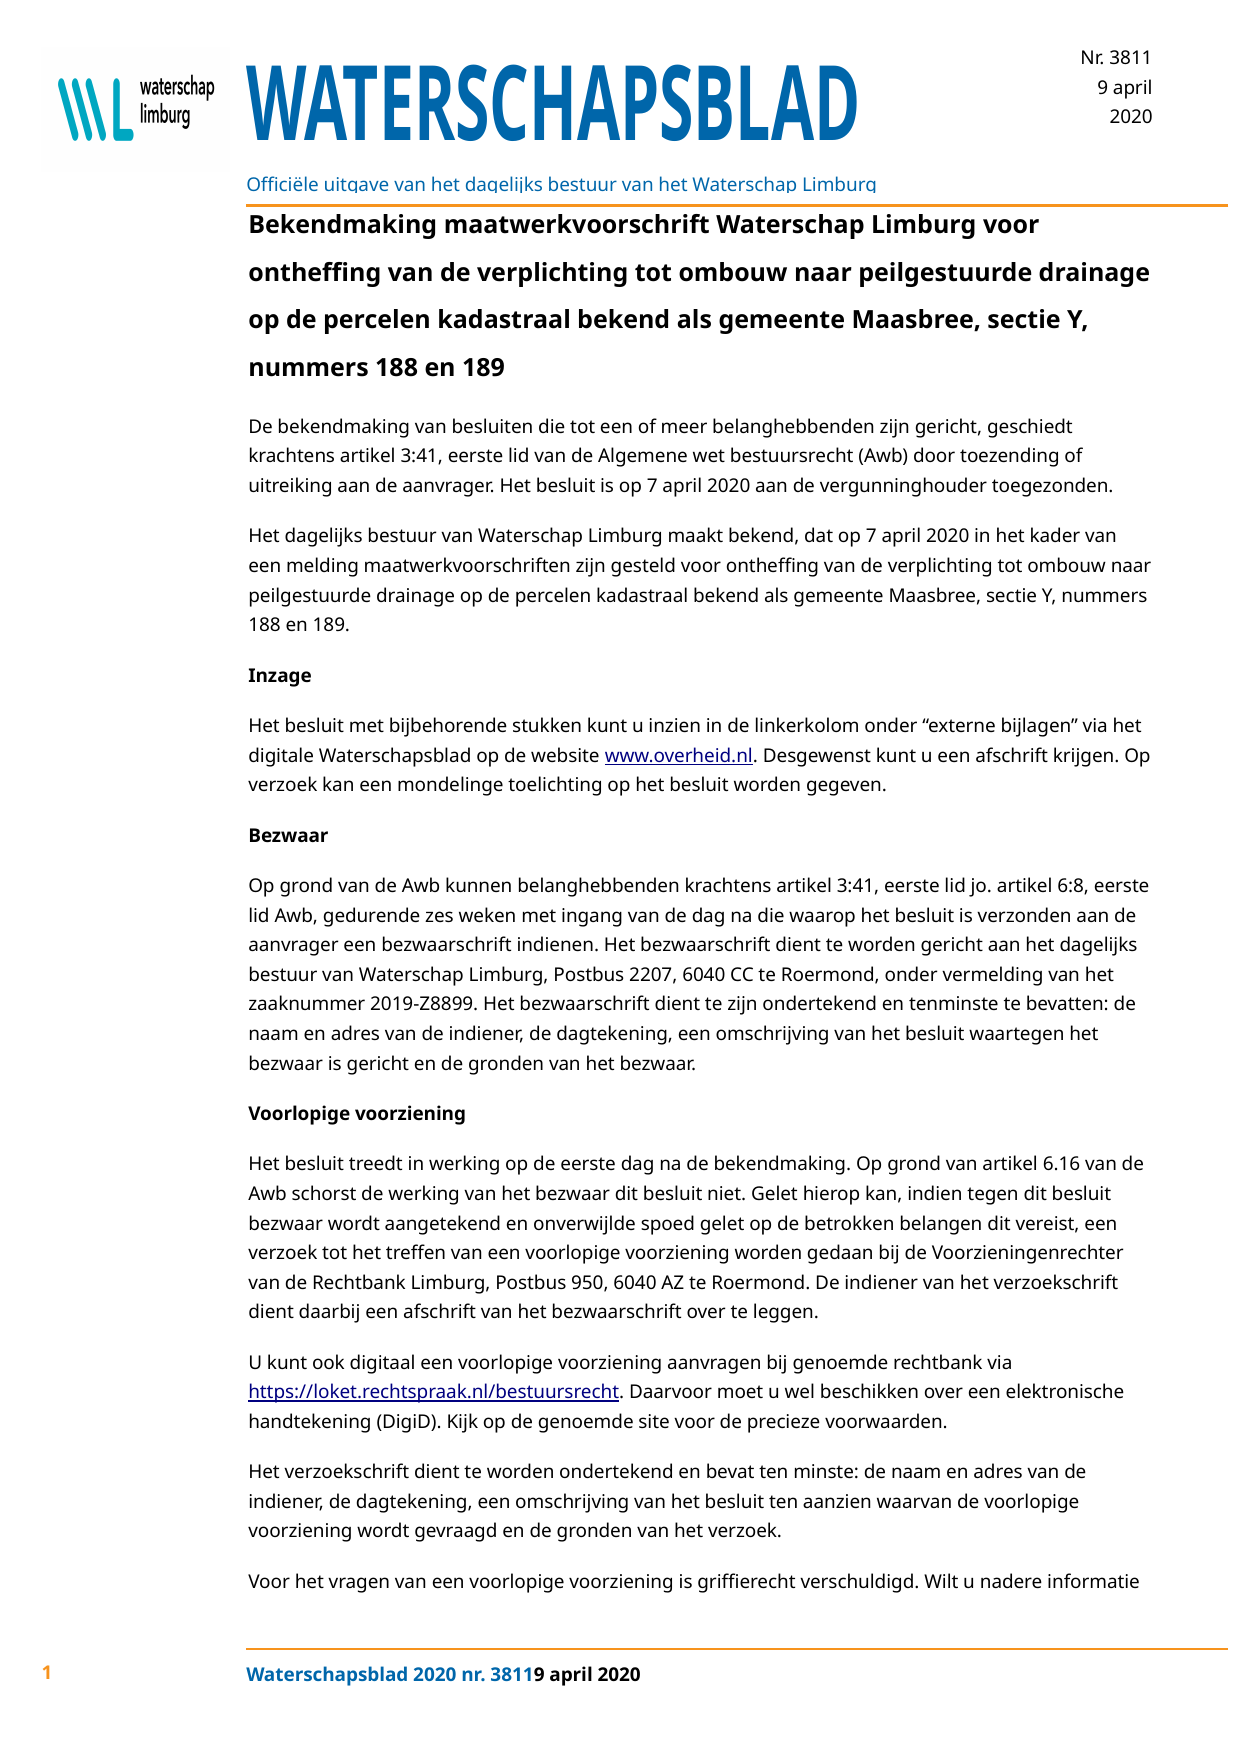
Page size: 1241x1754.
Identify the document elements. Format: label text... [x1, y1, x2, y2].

text U kunt ook digitaal een voorlopige voorziening aanvragen bij genoemde rechtbank via https://loket.rechtspraak.nl/bestuursrecht. Daarvoor moet u wel beschikken over een elektronische handtekening (DigiD). Kijk op de genoemde site voor de precieze voorwaarden. [248, 1349, 1152, 1434]
text Op grond van de Awb kunnen belanghebbenden krachtens artikel 3:41, eerste lid jo. artikel 6:8, eerste lid Awb, gedurende zes weken met ingang van de dag na die waarop het besluit is verzonden aan de aanvrager een bezwaarschrift indienen. Het bezwaarschrift dient te worden gericht aan het dagelijks bestuur van Waterschap Limburg, Postbus 2207, 6040 CC te Roermond, onder vermelding van het zaaknummer 2019-Z8899. Het bezwaarschrift dient te zijn ondertekend en tenminste te bevatten: de naam en adres van de indiener, de dagtekening, een omschrijving van het besluit waartegen het bezwaar is gericht en de gronden van het bezwaar. [248, 872, 1152, 1076]
text Het dagelijks bestuur van Waterschap Limburg maakt bekend, dat op 7 april 2020 in het kader van een melding maatwerkvoorschriften zijn gesteld voor ontheffing van de verplichting tot ombouw naar peilgestuurde drainage op de percelen kadastraal bekend als gemeente Maasbree, sectie Y, nummers 188 en 189. [248, 523, 1152, 637]
text Het verzoekschrift dient te worden ondertekend en bevat ten minste: de naam en adres van de indiener, de dagtekening, een omschrijving van het besluit ten aanzien waarvan de voorlopige voorziening wordt gevraagd en de gronden van het verzoek. [248, 1458, 1152, 1543]
picture [41, 47, 231, 172]
text Het besluit met bijbehorende stukken kunt u inzien in de linkerkolom onder “externe bijlagen” via het digitale Waterschapsblad op de website www.overheid.nl. Desgewenst kunt u een afschrift krijgen. Op verzoek kan een mondelinge toelichting op het besluit worden gegeven. [248, 712, 1152, 797]
text Voor het vragen van een voorlopige voorziening is griffierecht verschuldigd. Wilt u nadere informatie [248, 1568, 1152, 1594]
text Inzage [248, 662, 1152, 688]
text Bekendmaking maatwerkvoorschrift Waterschap Limburg voor ontheffing van de verplichting tot ombouw naar peilgestuurde drainage op de percelen kadastraal bekend als gemeente Maasbree, sectie Y, nummers 188 en 189 [248, 207, 1152, 384]
text Bezwaar [248, 822, 1152, 848]
text Voorlopige voorziening [248, 1100, 1152, 1126]
text De bekendmaking van besluiten die tot een of meer belanghebbenden zijn gericht, geschiedt krachtens artikel 3:41, eerste lid van de Algemene wet bestuursrecht (Awb) door toezending of uitreiking aan de aanvrager. Het besluit is op 7 april 2020 aan de vergunninghouder toegezonden. [248, 413, 1152, 498]
text Het besluit treedt in werking op de eerste dag na de bekendmaking. Op grond van artikel 6.16 van de Awb schorst de werking van het bezwaar dit besluit niet. Gelet hierop kan, indien tegen dit besluit bezwaar wordt aangetekend en onverwijlde spoed gelet op de betrokken belangen dit vereist, een verzoek tot het treffen van een voorlopige voorziening worden gedaan bij de Voorzieningenrechter van de Rechtbank Limburg, Postbus 950, 6040 AZ te Roermond. De indiener van het verzoekschrift dient daarbij een afschrift van het bezwaarschrift over te leggen. [248, 1151, 1152, 1324]
